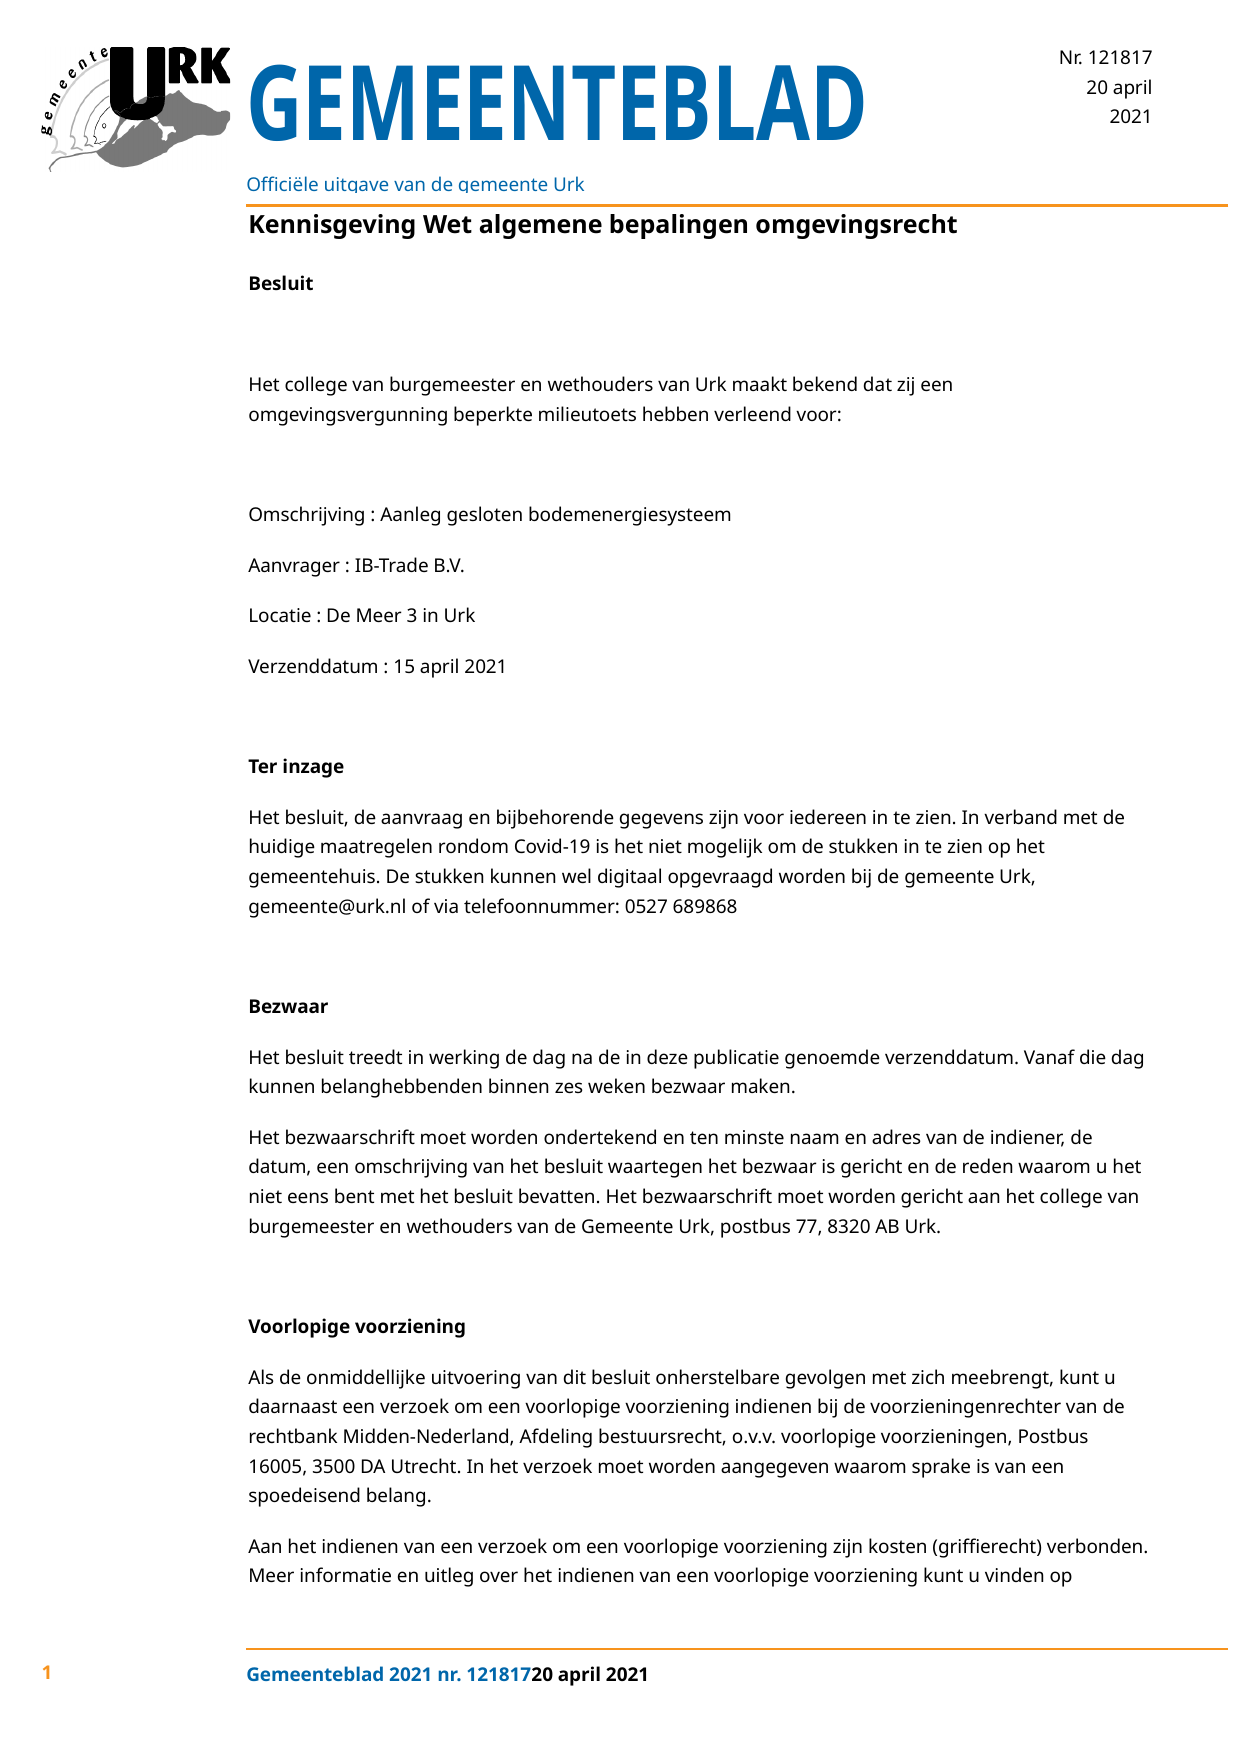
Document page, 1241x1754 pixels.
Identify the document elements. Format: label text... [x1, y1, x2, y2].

picture [41, 47, 231, 172]
text Voorlopige voorziening [248, 1314, 1152, 1339]
text Als de onmiddellijke uitvoering van dit besluit onherstelbare gevolgen met zich meebrengt, kunt u daarnaast een verzoek om een voorlopige voorziening indienen bij de voorzieningenrechter van de rechtbank Midden-Nederland, Afdeling bestuursrecht, o.v.v. voorlopige voorzieningen, Postbus 16005, 3500 DA Utrecht. In het verzoek moet worden aangegeven waarom sprake is van een spoedeisend belang. [248, 1364, 1152, 1508]
text Het besluit, de aanvraag en bijbehorende gegevens zijn voor iedereen in te zien. In verband met de huidige maatregelen rondom Covid-19 is het niet mogelijk om de stukken in te zien op het gemeentehuis. De stukken kunnen wel digitaal opgevraagd worden bij de gemeente Urk, gemeente@urk.nl of via telefoonnummer: 0527 689868 [248, 804, 1152, 918]
text Het besluit treedt in werking de dag na de in deze publicatie genoemde verzenddatum. Vanaf die dag kunnen belanghebbenden binnen zes weken bezwaar maken. [248, 1044, 1152, 1099]
text Bezwaar [248, 994, 1152, 1019]
text Het college van burgemeester en wethouders van Urk maakt bekend dat zij een omgevingsvergunning beperkte milieutoets hebben verleend voor: [248, 371, 1152, 426]
text Omschrijving : Aanleg gesloten bodemenergiesysteem [248, 502, 1152, 527]
text Verzenddatum : 15 april 2021 [248, 653, 1152, 678]
text Locatie : De Meer 3 in Urk [248, 602, 1152, 628]
text Aanvrager : IB-Trade B.V. [248, 552, 1152, 578]
text Het bezwaarschrift moet worden ondertekend en ten minste naam en adres van de indiener, de datum, een omschrijving van het besluit waartegen het bezwaar is gericht en de reden waarom u het niet eens bent met het besluit bevatten. Het bezwaarschrift moet worden gericht aan het college van burgemeester en wethouders van de Gemeente Urk, postbus 77, 8320 AB Urk. [248, 1124, 1152, 1238]
text Aan het indienen van een verzoek om een voorlopige voorziening zijn kosten (griffierecht) verbonden. Meer informatie en uitleg over het indienen van een voorlopige voorziening kunt u vinden op [248, 1533, 1152, 1588]
text Ter inzage [248, 754, 1152, 779]
text Kennisgeving Wet algemene bepalingen omgevingsrecht [248, 207, 1152, 241]
text Besluit [248, 270, 1152, 296]
